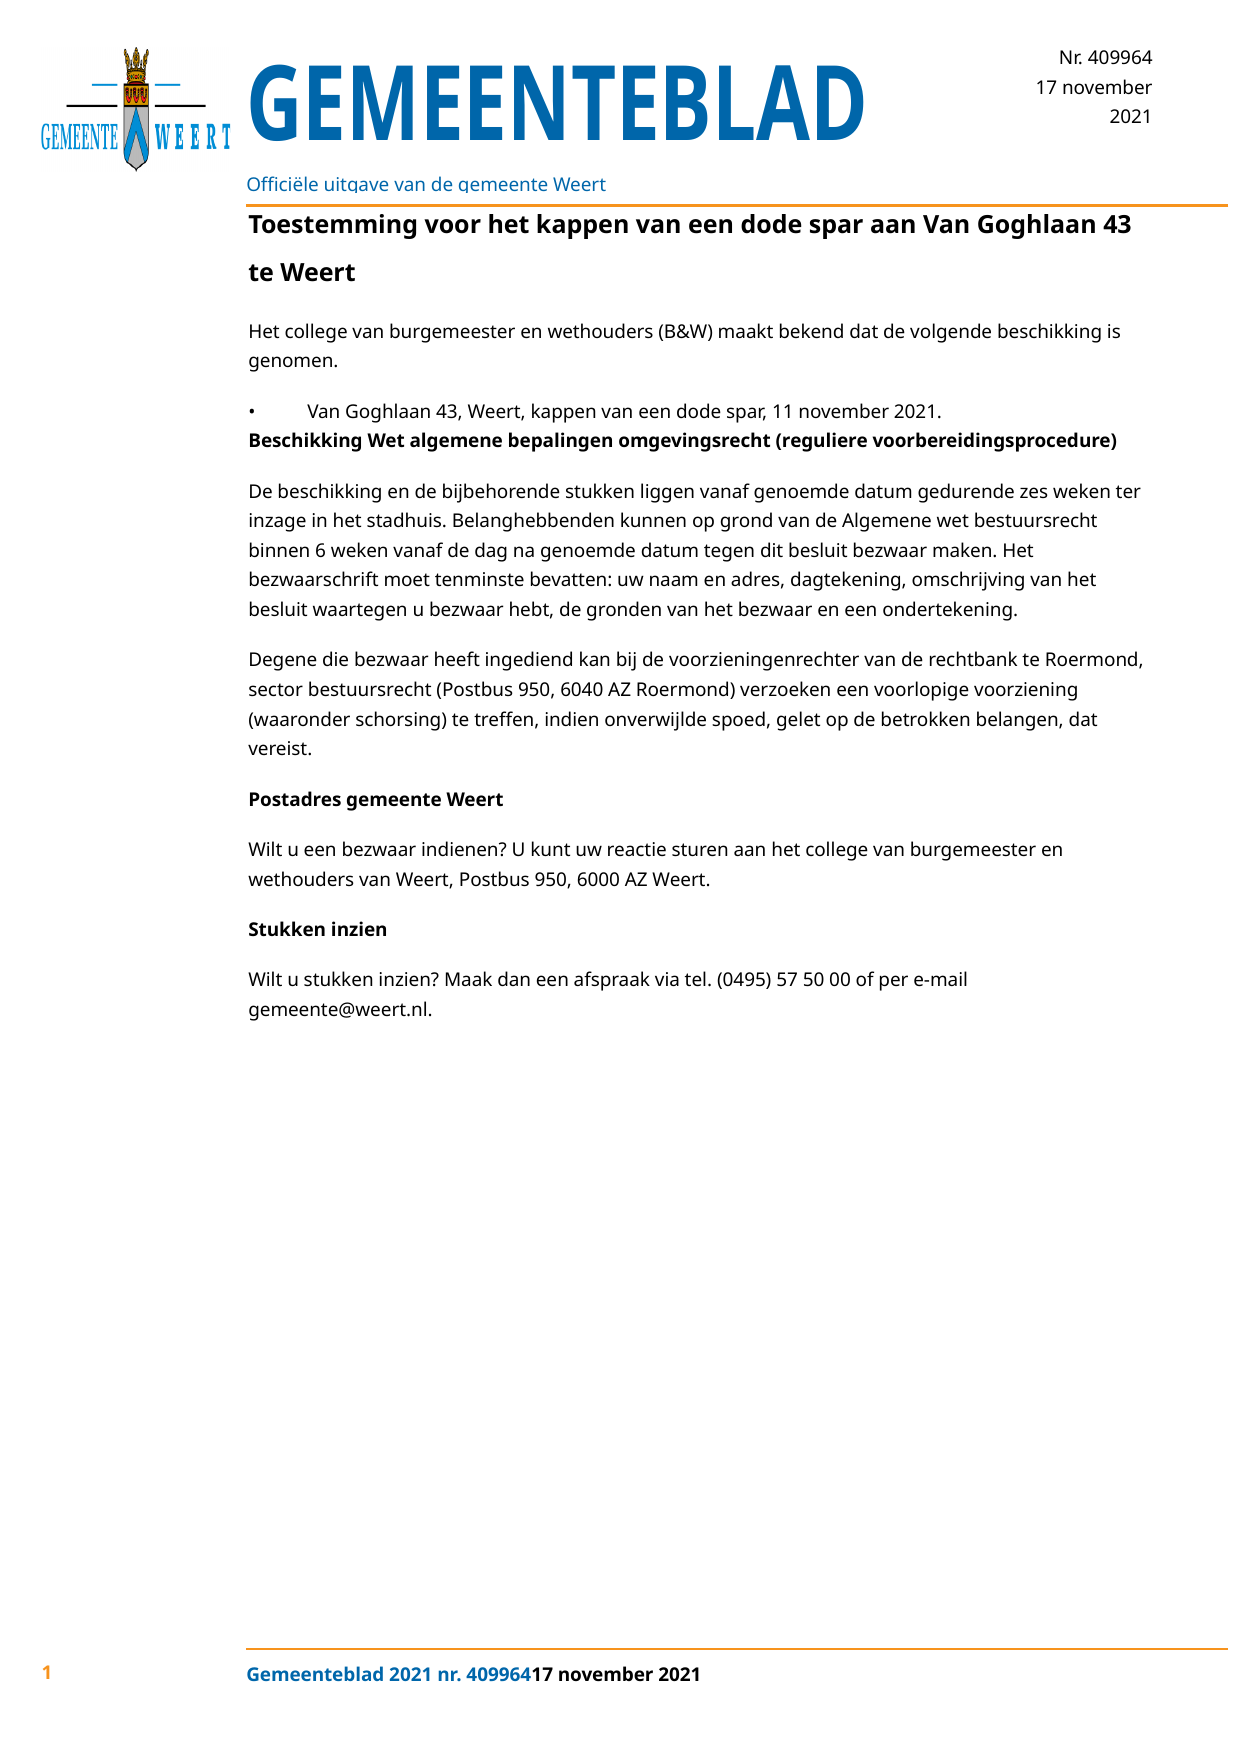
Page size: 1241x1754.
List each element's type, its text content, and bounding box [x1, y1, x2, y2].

list Van Goghlaan 43, Weert, kappen van een dode spar, 11 november 2021. [248, 398, 1152, 424]
text De beschikking en de bijbehorende stukken liggen vanaf genoemde datum gedurende zes weken ter inzage in het stadhuis. Belanghebbenden kunnen op grond van de Algemene wet bestuursrecht binnen 6 weken vanaf de dag na genoemde datum tegen dit besluit bezwaar maken. Het bezwaarschrift moet tenminste bevatten: uw naam en adres, dagtekening, omschrijving van het besluit waartegen u bezwaar hebt, de gronden van het bezwaar en een ondertekening. [248, 478, 1152, 622]
text Degene die bezwaar heeft ingediend kan bij de voorzieningenrechter van de rechtbank te Roermond, sector bestuursrecht (Postbus 950, 6040 AZ Roermond) verzoeken een voorlopige voorziening (waaronder schorsing) te treffen, indien onverwijlde spoed, gelet op de betrokken belangen, dat vereist. [248, 647, 1152, 761]
picture [41, 47, 231, 172]
text Het college van burgemeester en wethouders (B&W) maakt bekend dat de volgende beschikking is genomen. [248, 318, 1152, 373]
text Beschikking Wet algemene bepalingen omgevingsrecht (reguliere voorbereidingsprocedure) [248, 427, 1152, 453]
text Wilt u stukken inzien? Maak dan een afspraak via tel. (0495) 57 50 00 of per e-mail gemeente@weert.nl. [248, 967, 1152, 1022]
text Wilt u een bezwaar indienen? U kunt uw reactie sturen aan het college van burgemeester en wethouders van Weert, Postbus 950, 6000 AZ Weert. [248, 836, 1152, 892]
text Postadres gemeente Weert [248, 786, 1152, 812]
text Stukken inzien [248, 916, 1152, 942]
text Toestemming voor het kappen van een dode spar aan Van Goghlaan 43 te Weert [248, 207, 1152, 288]
